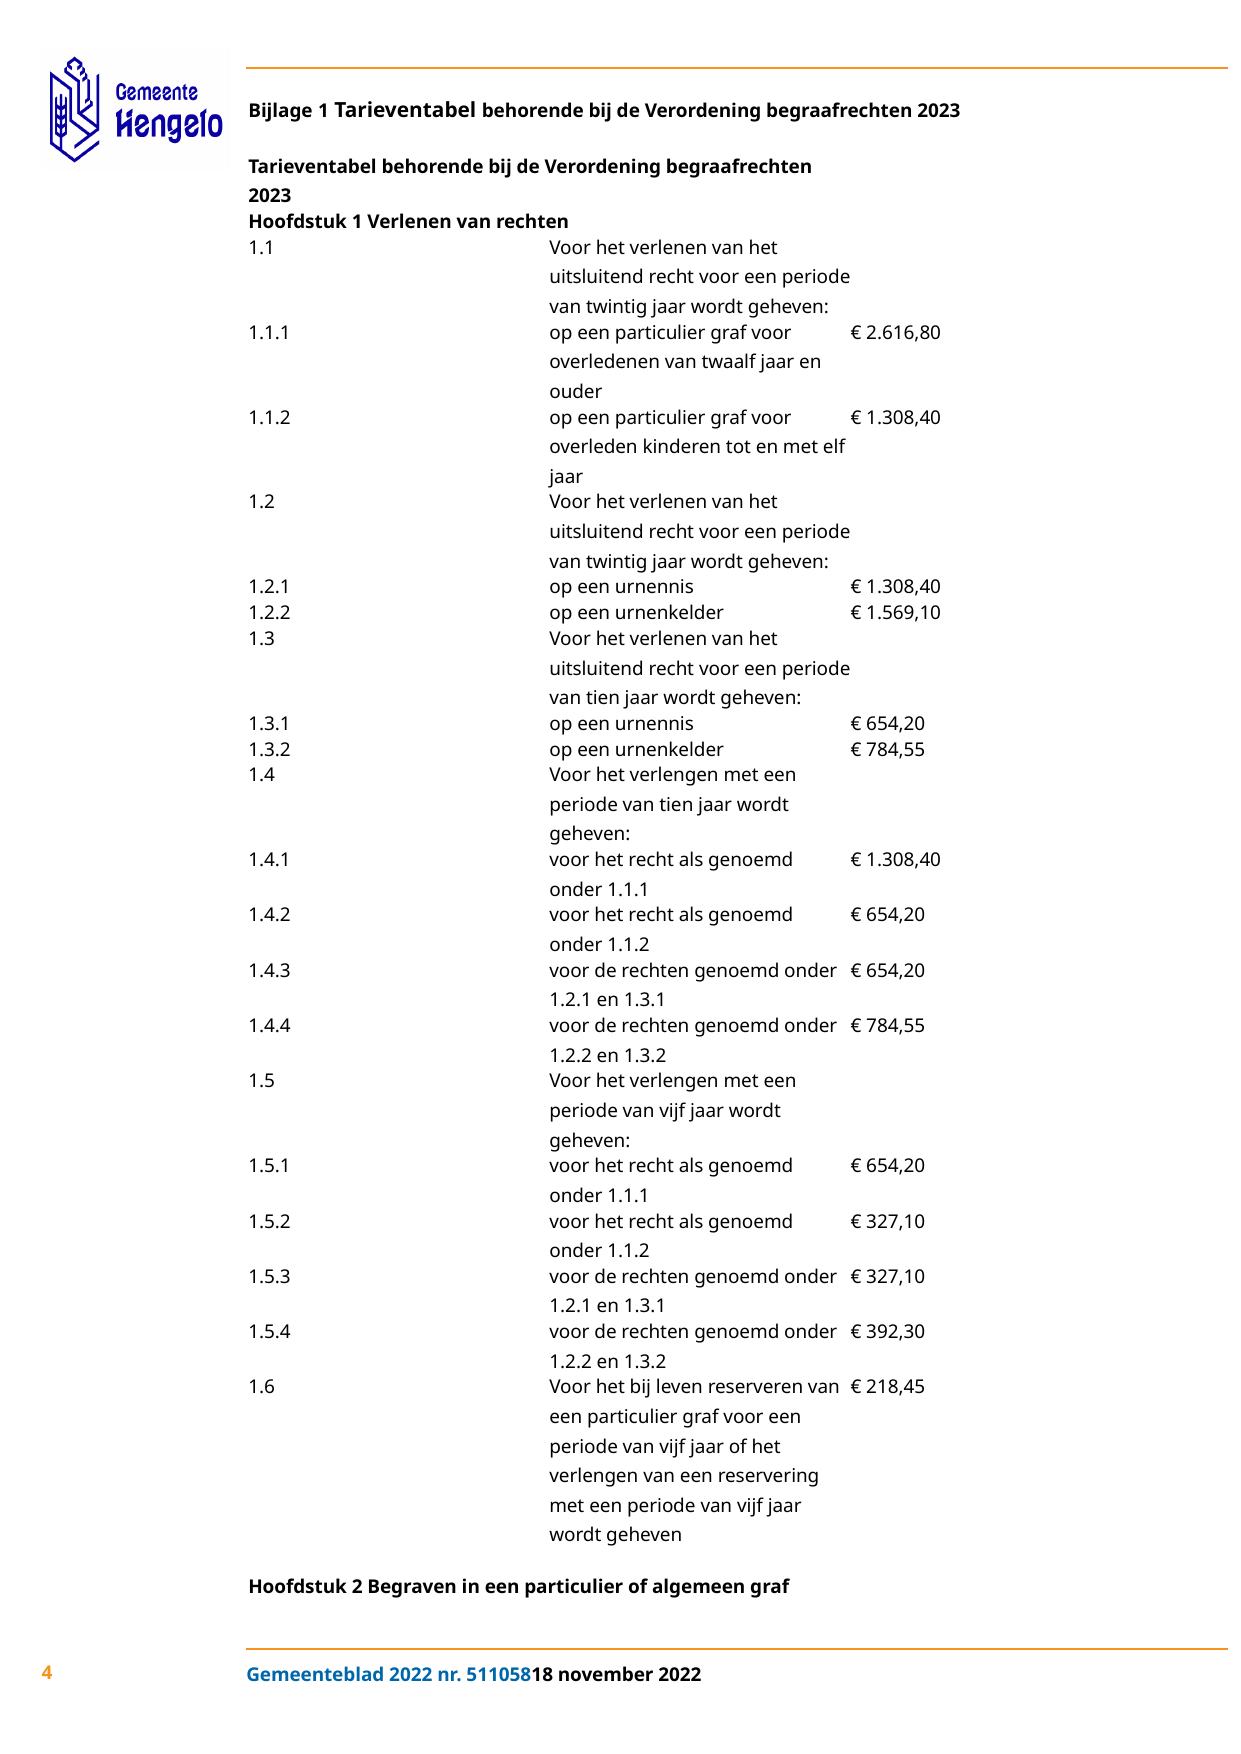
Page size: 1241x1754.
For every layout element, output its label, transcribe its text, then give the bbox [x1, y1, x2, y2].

table_cell Voor het verlenen van het uitsluitend recht voor een periode van twintig jaar wordt geheven: [549, 489, 850, 574]
table_cell [850, 625, 1152, 710]
table_cell 1.3.1 [248, 710, 549, 736]
table_cell € 1.308,40 [850, 404, 1152, 489]
table_cell Hoofdstuk 1 Verlenen van rechten [248, 208, 850, 234]
table_cell op een urnennis [549, 710, 850, 736]
table_header [850, 153, 1152, 208]
table_cell Voor het verlenen van het uitsluitend recht voor een periode van tien jaar wordt geheven: [549, 625, 850, 710]
table_cell voor de rechten genoemd onder 1.2.1 en 1.3.1 [549, 1263, 850, 1318]
table_cell voor de rechten genoemd onder 1.2.1 en 1.3.1 [549, 957, 850, 1012]
table_cell voor de rechten genoemd onder 1.2.2 en 1.3.2 [549, 1319, 850, 1374]
table_cell [549, 1548, 850, 1573]
table_cell 1.5 [248, 1068, 549, 1152]
table_header Tarieventabel behorende bij de Verordening begraafrechten 2023 [248, 153, 850, 208]
table_cell € 654,20 [850, 710, 1152, 736]
table_cell 1.3 [248, 625, 549, 710]
table_cell 1.5.4 [248, 1319, 549, 1374]
table_cell 1.4 [248, 761, 549, 846]
table_cell [850, 761, 1152, 846]
table_cell 1.2.2 [248, 599, 549, 625]
table_cell Voor het verlengen met een periode van vijf jaar wordt geheven: [549, 1068, 850, 1152]
table_cell Voor het verlengen met een periode van tien jaar wordt geheven: [549, 761, 850, 846]
table_cell [850, 1068, 1152, 1152]
table_cell € 392,30 [850, 1319, 1152, 1374]
table_cell 1.4.1 [248, 846, 549, 902]
picture [41, 47, 231, 172]
table_cell € 784,55 [850, 736, 1152, 761]
table_cell op een particulier graf voor overleden kinderen tot en met elf jaar [549, 404, 850, 489]
table_cell [850, 1548, 1152, 1573]
table_cell voor het recht als genoemd onder 1.1.1 [549, 1153, 850, 1208]
table_cell € 2.616,80 [850, 319, 1152, 404]
table_cell 1.2 [248, 489, 549, 574]
table_cell [850, 489, 1152, 574]
table_cell 1.2.1 [248, 574, 549, 599]
table_cell op een urnennis [549, 574, 850, 599]
table_cell € 327,10 [850, 1263, 1152, 1318]
table_cell voor het recht als genoemd onder 1.1.1 [549, 846, 850, 902]
table_cell 1.1.2 [248, 404, 549, 489]
table_cell 1.5.2 [248, 1208, 549, 1263]
table_cell 1.4.3 [248, 957, 549, 1012]
table_cell voor de rechten genoemd onder 1.2.2 en 1.3.2 [549, 1012, 850, 1068]
table_cell € 218,45 [850, 1374, 1152, 1547]
table_cell € 1.569,10 [850, 599, 1152, 625]
table_cell [248, 1548, 549, 1573]
text Bijlage 1 Tarieventabel behorende bij de Verordening begraafrechten 2023 [248, 95, 1152, 123]
table_cell op een particulier graf voor overledenen van twaalf jaar en ouder [549, 319, 850, 404]
table_cell Hoofdstuk 2 Begraven in een particulier of algemeen graf [248, 1573, 850, 1599]
table_cell € 654,20 [850, 957, 1152, 1012]
table_cell 1.4.4 [248, 1012, 549, 1068]
table_cell [850, 234, 1152, 319]
table_cell voor het recht als genoemd onder 1.1.2 [549, 902, 850, 957]
table_cell € 654,20 [850, 902, 1152, 957]
table_cell 1.6 [248, 1374, 549, 1547]
table_cell 1.1.1 [248, 319, 549, 404]
table_cell Voor het bij leven reserveren van een particulier graf voor een periode van vijf jaar of het verlengen van een reservering met een periode van vijf jaar wordt geheven [549, 1374, 850, 1547]
table_cell € 327,10 [850, 1208, 1152, 1263]
table_cell € 1.308,40 [850, 574, 1152, 599]
table_cell 1.1 [248, 234, 549, 319]
table_cell op een urnenkelder [549, 599, 850, 625]
table_cell Voor het verlenen van het uitsluitend recht voor een periode van twintig jaar wordt geheven: [549, 234, 850, 319]
table_cell [850, 1573, 1152, 1599]
table_cell € 1.308,40 [850, 846, 1152, 902]
table_cell 1.5.1 [248, 1153, 549, 1208]
table_cell 1.5.3 [248, 1263, 549, 1318]
table_cell voor het recht als genoemd onder 1.1.2 [549, 1208, 850, 1263]
table_cell € 784,55 [850, 1012, 1152, 1068]
table_cell 1.4.2 [248, 902, 549, 957]
table_cell op een urnenkelder [549, 736, 850, 761]
table_cell [850, 208, 1152, 234]
table_cell 1.3.2 [248, 736, 549, 761]
table_cell € 654,20 [850, 1153, 1152, 1208]
